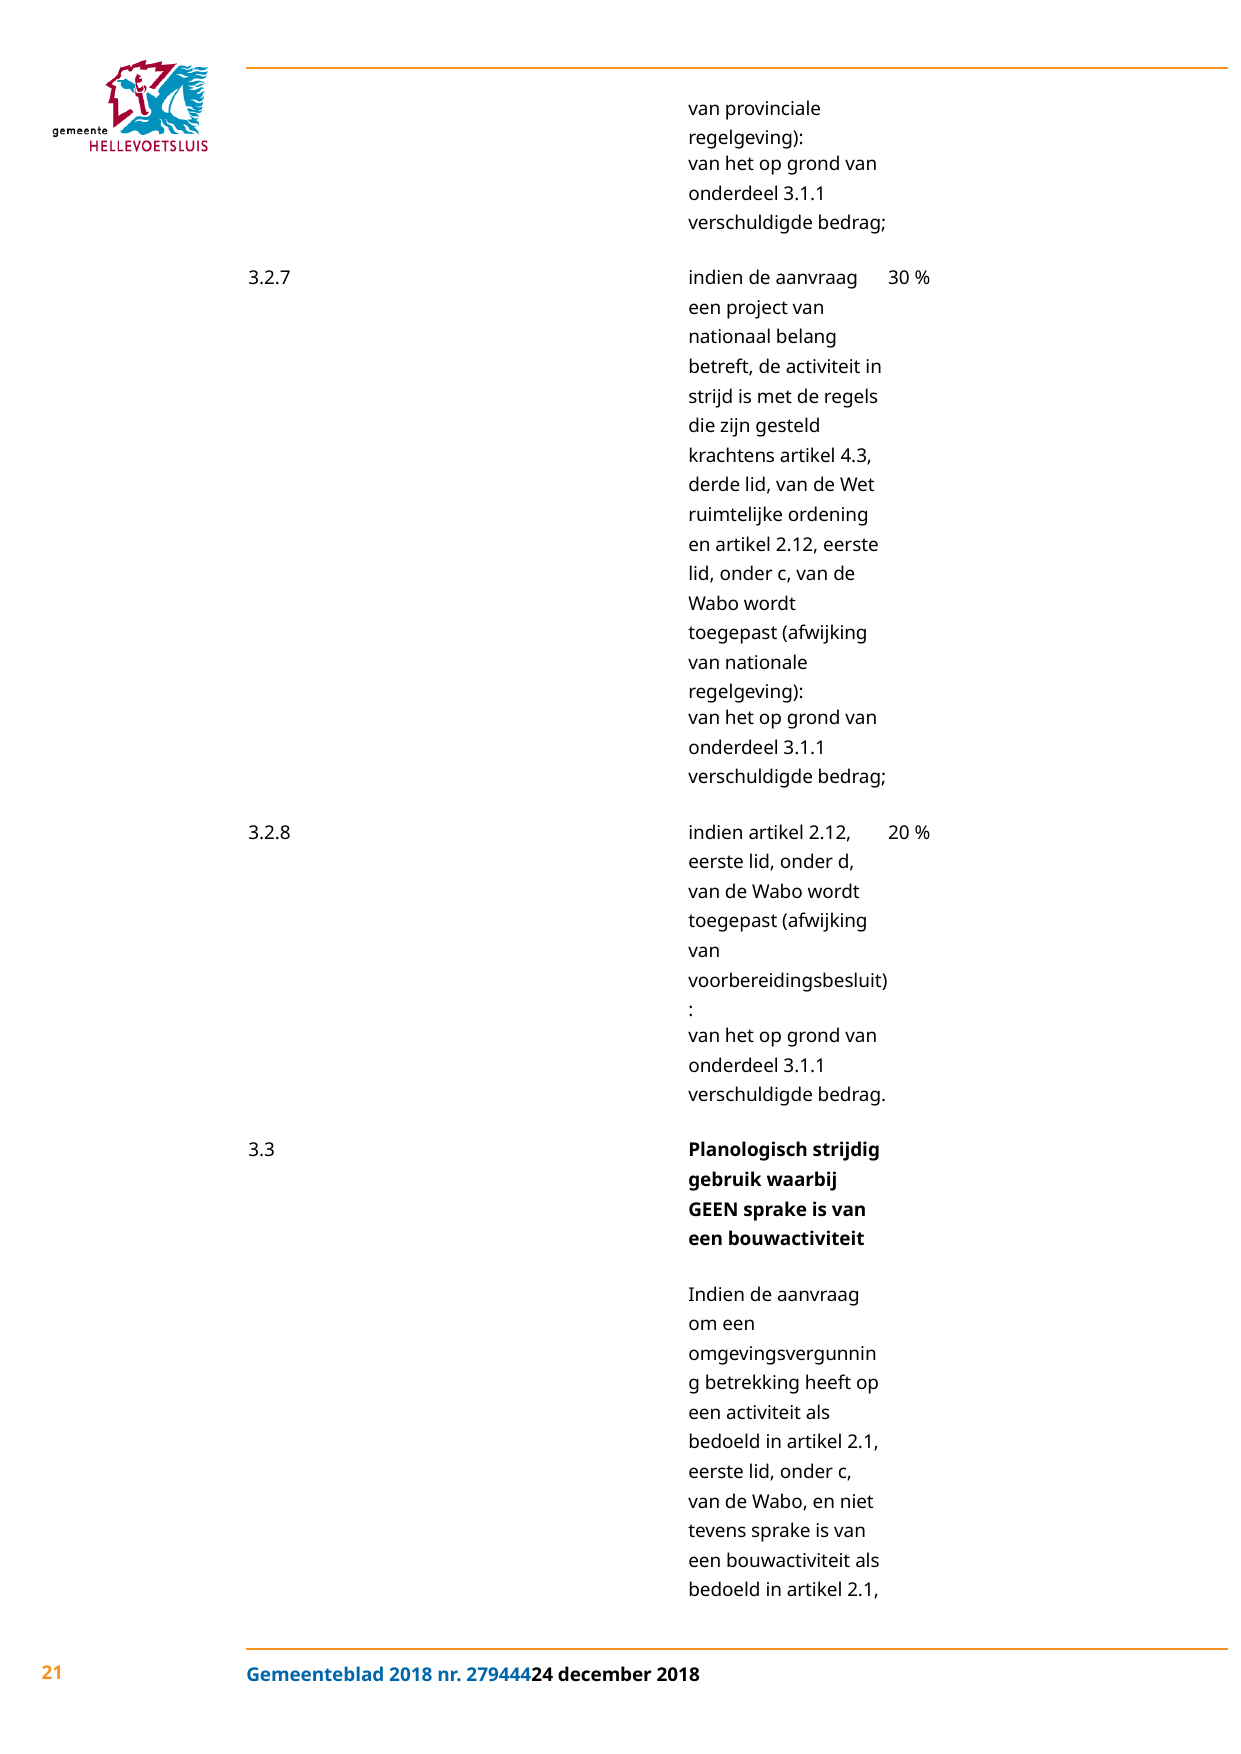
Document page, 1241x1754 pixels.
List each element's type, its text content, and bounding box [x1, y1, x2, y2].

table_cell [888, 1281, 986, 1602]
table_cell [248, 95, 688, 150]
table_cell [248, 1022, 688, 1137]
picture [41, 47, 231, 172]
table_cell [248, 705, 688, 819]
table_cell 3.2.7 [248, 265, 688, 704]
table_cell van provinciale regelgeving): [688, 95, 888, 150]
table_cell [888, 95, 986, 150]
table_cell indien de aanvraag een project van nationaal belang betreft, de activiteit in strijd is met de regels die zijn gesteld krachtens artikel 4.3, derde lid, van de Wet ruimtelijke ordening en artikel 2.12, eerste lid, onder c, van de Wabo wordt toegepast (afwijking van nationale regelgeving): [688, 265, 888, 704]
table_cell [248, 150, 688, 264]
table_cell van het op grond van onderdeel 3.1.1 verschuldigde bedrag; [688, 705, 888, 819]
table_cell 3.3 [248, 1137, 688, 1281]
table_cell [888, 1137, 986, 1281]
table_cell [248, 1281, 688, 1602]
table_cell van het op grond van onderdeel 3.1.1 verschuldigde bedrag. [688, 1022, 888, 1137]
table_cell 20 % [888, 819, 986, 1022]
table_cell van het op grond van onderdeel 3.1.1 verschuldigde bedrag; [688, 150, 888, 264]
table_cell Planologisch strijdig gebruik waarbij GEEN sprake is van een bouwactiviteit [688, 1137, 888, 1281]
table_cell 30 % [888, 265, 986, 704]
table_cell [888, 1022, 986, 1137]
table_cell Indien de aanvraag om een omgevingsvergunning betrekking heeft op een activiteit als bedoeld in artikel 2.1, eerste lid, onder c, van de Wabo, en niet tevens sprake is van een bouwactiviteit als bedoeld in artikel 2.1, [688, 1281, 888, 1602]
table_cell 3.2.8 [248, 819, 688, 1022]
table_cell [888, 150, 986, 264]
table_cell indien artikel 2.12, eerste lid, onder d, van de Wabo wordt toegepast (afwijking van voorbereidingsbesluit): [688, 819, 888, 1022]
table_cell [888, 705, 986, 819]
